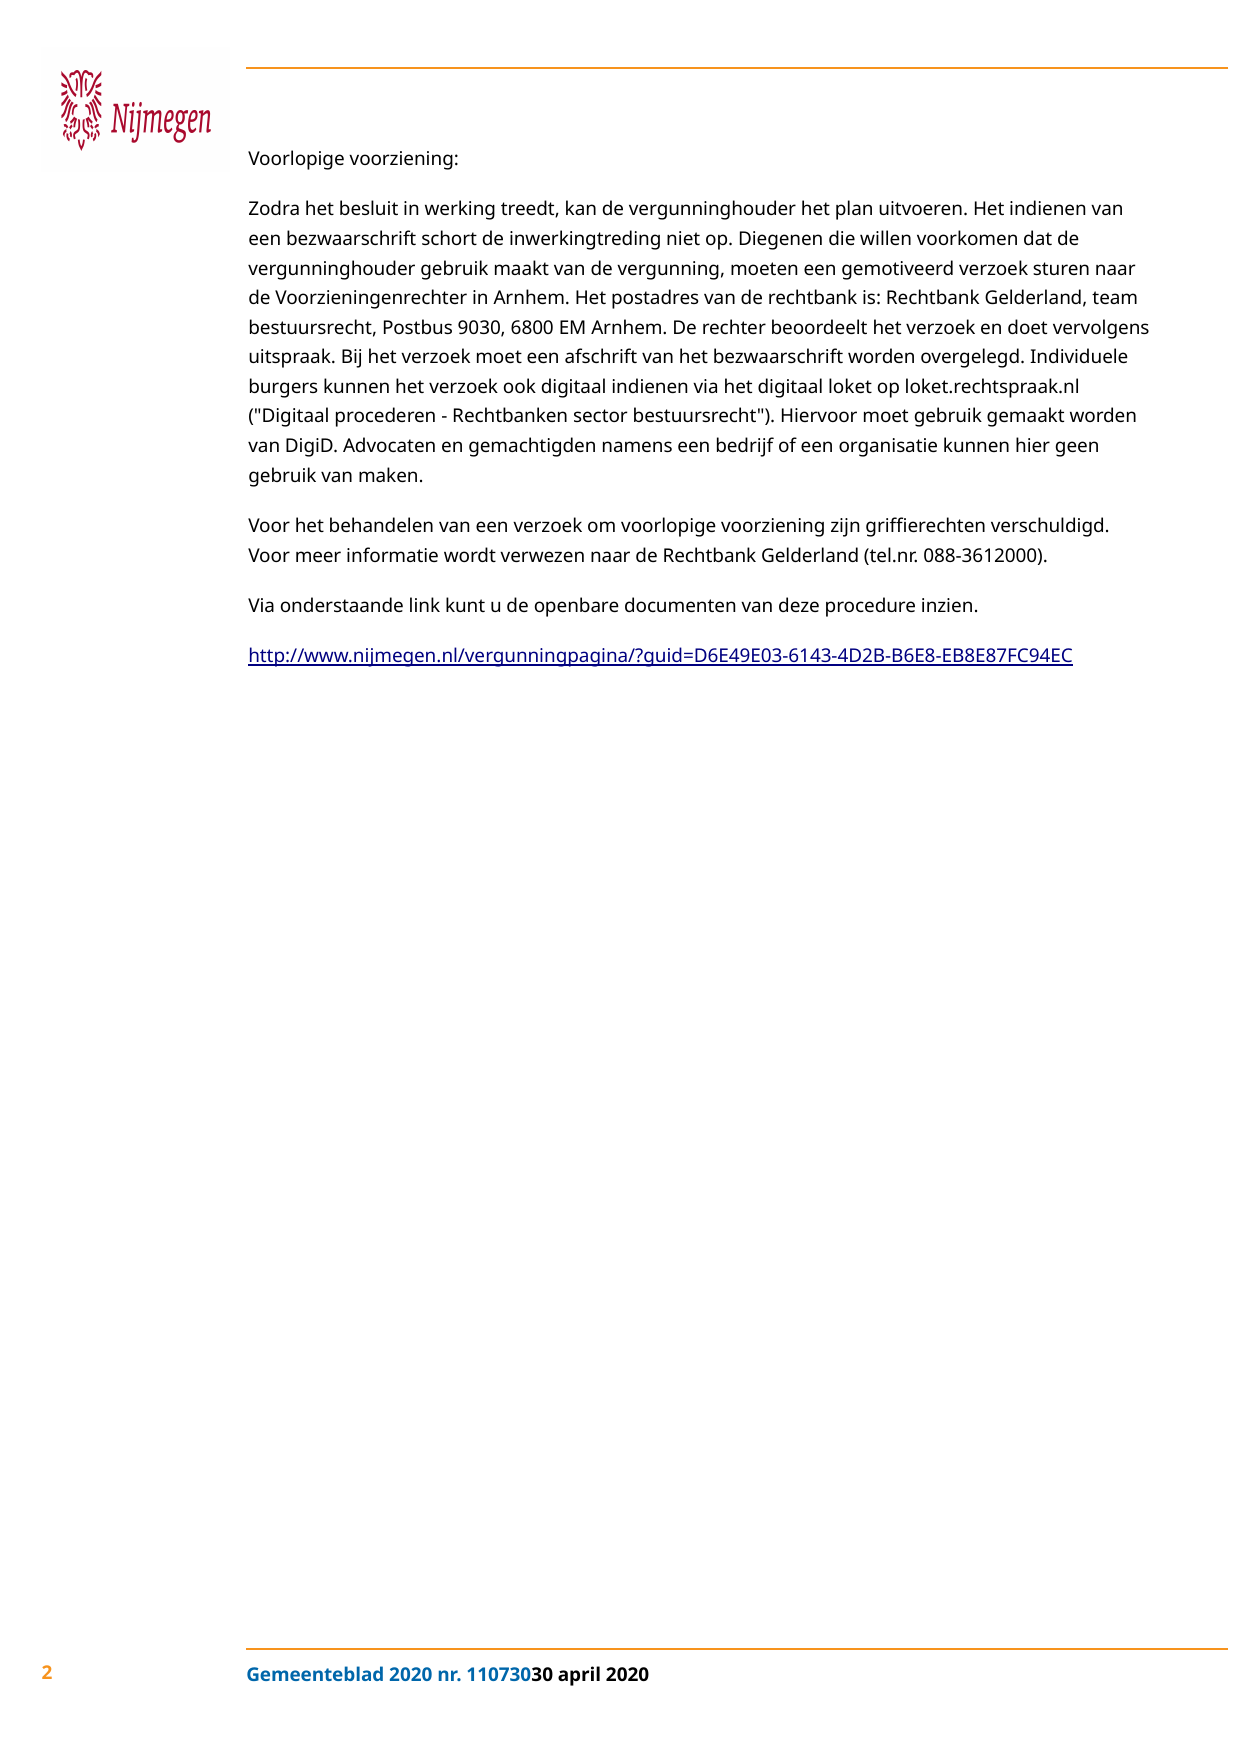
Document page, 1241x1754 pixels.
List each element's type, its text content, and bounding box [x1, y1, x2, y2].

picture [41, 47, 231, 172]
text Voor het behandelen van een verzoek om voorlopige voorziening zijn griffierechten verschuldigd. Voor meer informatie wordt verwezen naar de Rechtbank Gelderland (tel.nr. 088-3612000). [248, 512, 1152, 568]
text Zodra het besluit in werking treedt, kan de vergunninghouder het plan uitvoeren. Het indienen van een bezwaarschrift schort de inwerkingtreding niet op. Diegenen die willen voorkomen dat de vergunninghouder gebruik maakt van de vergunning, moeten een gemotiveerd verzoek sturen naar de Voorzieningenrechter in Arnhem. Het postadres van de rechtbank is: Rechtbank Gelderland, team bestuursrecht, Postbus 9030, 6800 EM Arnhem. De rechter beoordeelt het verzoek en doet vervolgens uitspraak. Bij het verzoek moet een afschrift van het bezwaarschrift worden overgelegd. Individuele burgers kunnen het verzoek ook digitaal indienen via het digitaal loket op loket.rechtspraak.nl ("Digitaal procederen - Rechtbanken sector bestuursrecht"). Hiervoor moet gebruik gemaakt worden van DigiD. Advocaten en gemachtigden namens een bedrijf of een organisatie kunnen hier geen gebruik van maken. [248, 196, 1152, 488]
text Via onderstaande link kunt u de openbare documenten van deze procedure inzien. [248, 592, 1152, 618]
text http://www.nijmegen.nl/vergunningpagina/?guid=D6E49E03-6143-4D2B-B6E8-EB8E87FC94EC [248, 643, 1152, 668]
text Voorlopige voorziening: [248, 145, 1152, 171]
